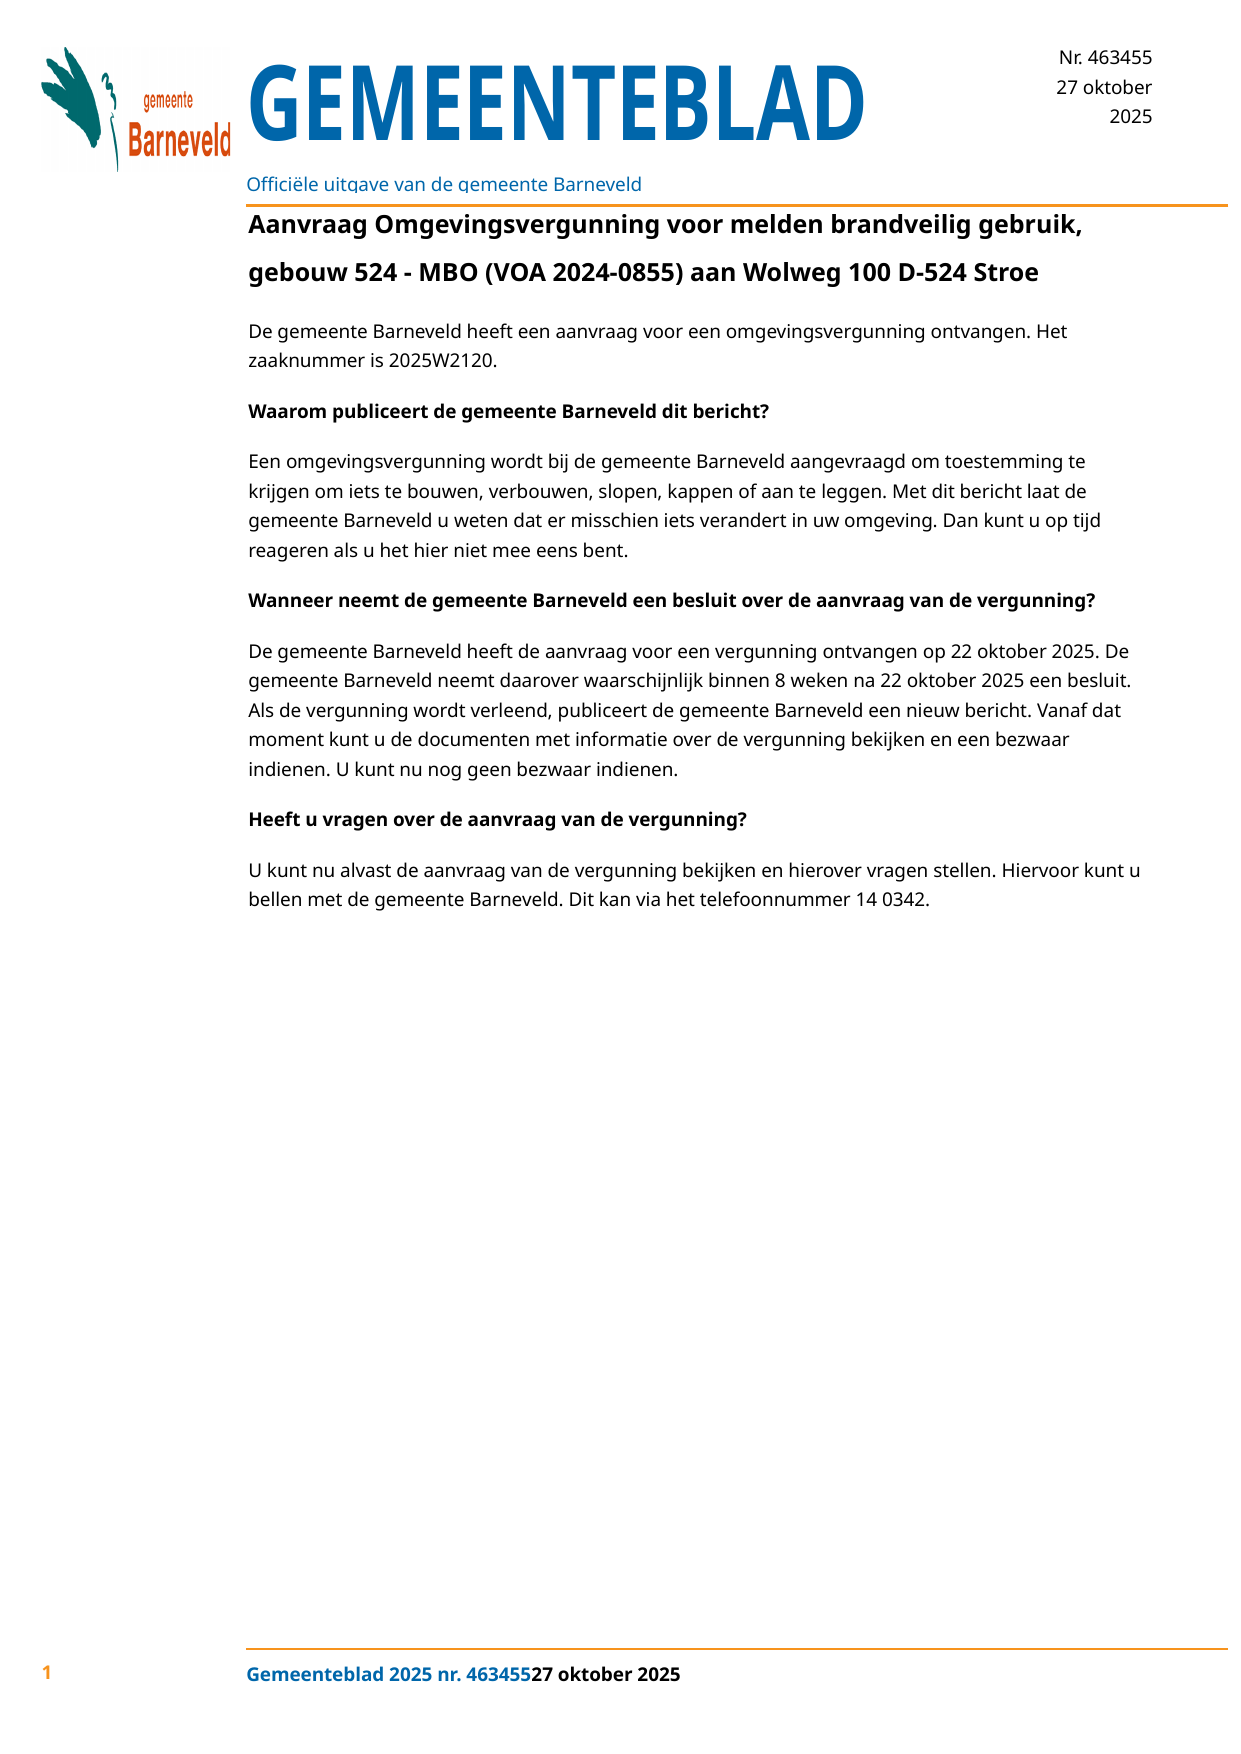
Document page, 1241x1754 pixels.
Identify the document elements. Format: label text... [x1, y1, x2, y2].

text Aanvraag Omgevingsvergunning voor melden brandveilig gebruik, gebouw 524 - MBO (VOA 2024-0855) aan Wolweg 100 D-524 Stroe [248, 207, 1152, 288]
text De gemeente Barneveld heeft de aanvraag voor een vergunning ontvangen op 22 oktober 2025. De gemeente Barneveld neemt daarover waarschijnlijk binnen 8 weken na 22 oktober 2025 een besluit. Als de vergunning wordt verleend, publiceert de gemeente Barneveld een nieuw bericht. Vanaf dat moment kunt u de documenten met informatie over de vergunning bekijken en een bezwaar indienen. U kunt nu nog geen bezwaar indienen. [248, 638, 1152, 782]
text De gemeente Barneveld heeft een aanvraag voor een omgevingsvergunning ontvangen. Het zaaknummer is 2025W2120. [248, 318, 1152, 373]
text Waarom publiceert de gemeente Barneveld dit bericht? [248, 398, 1152, 424]
text Een omgevingsvergunning wordt bij de gemeente Barneveld aangevraagd om toestemming te krijgen om iets te bouwen, verbouwen, slopen, kappen of aan te leggen. Met dit bericht laat de gemeente Barneveld u weten dat er misschien iets verandert in uw omgeving. Dan kunt u op tijd reageren als u het hier niet mee eens bent. [248, 448, 1152, 563]
text Heeft u vragen over de aanvraag van de vergunning? [248, 807, 1152, 832]
text U kunt nu alvast de aanvraag van de vergunning bekijken en hierover vragen stellen. Hiervoor kunt u bellen met de gemeente Barneveld. Dit kan via het telefoonnummer 14 0342. [248, 857, 1152, 912]
picture [41, 47, 231, 172]
text Wanneer neemt de gemeente Barneveld een besluit over de aanvraag van de vergunning? [248, 587, 1152, 613]
